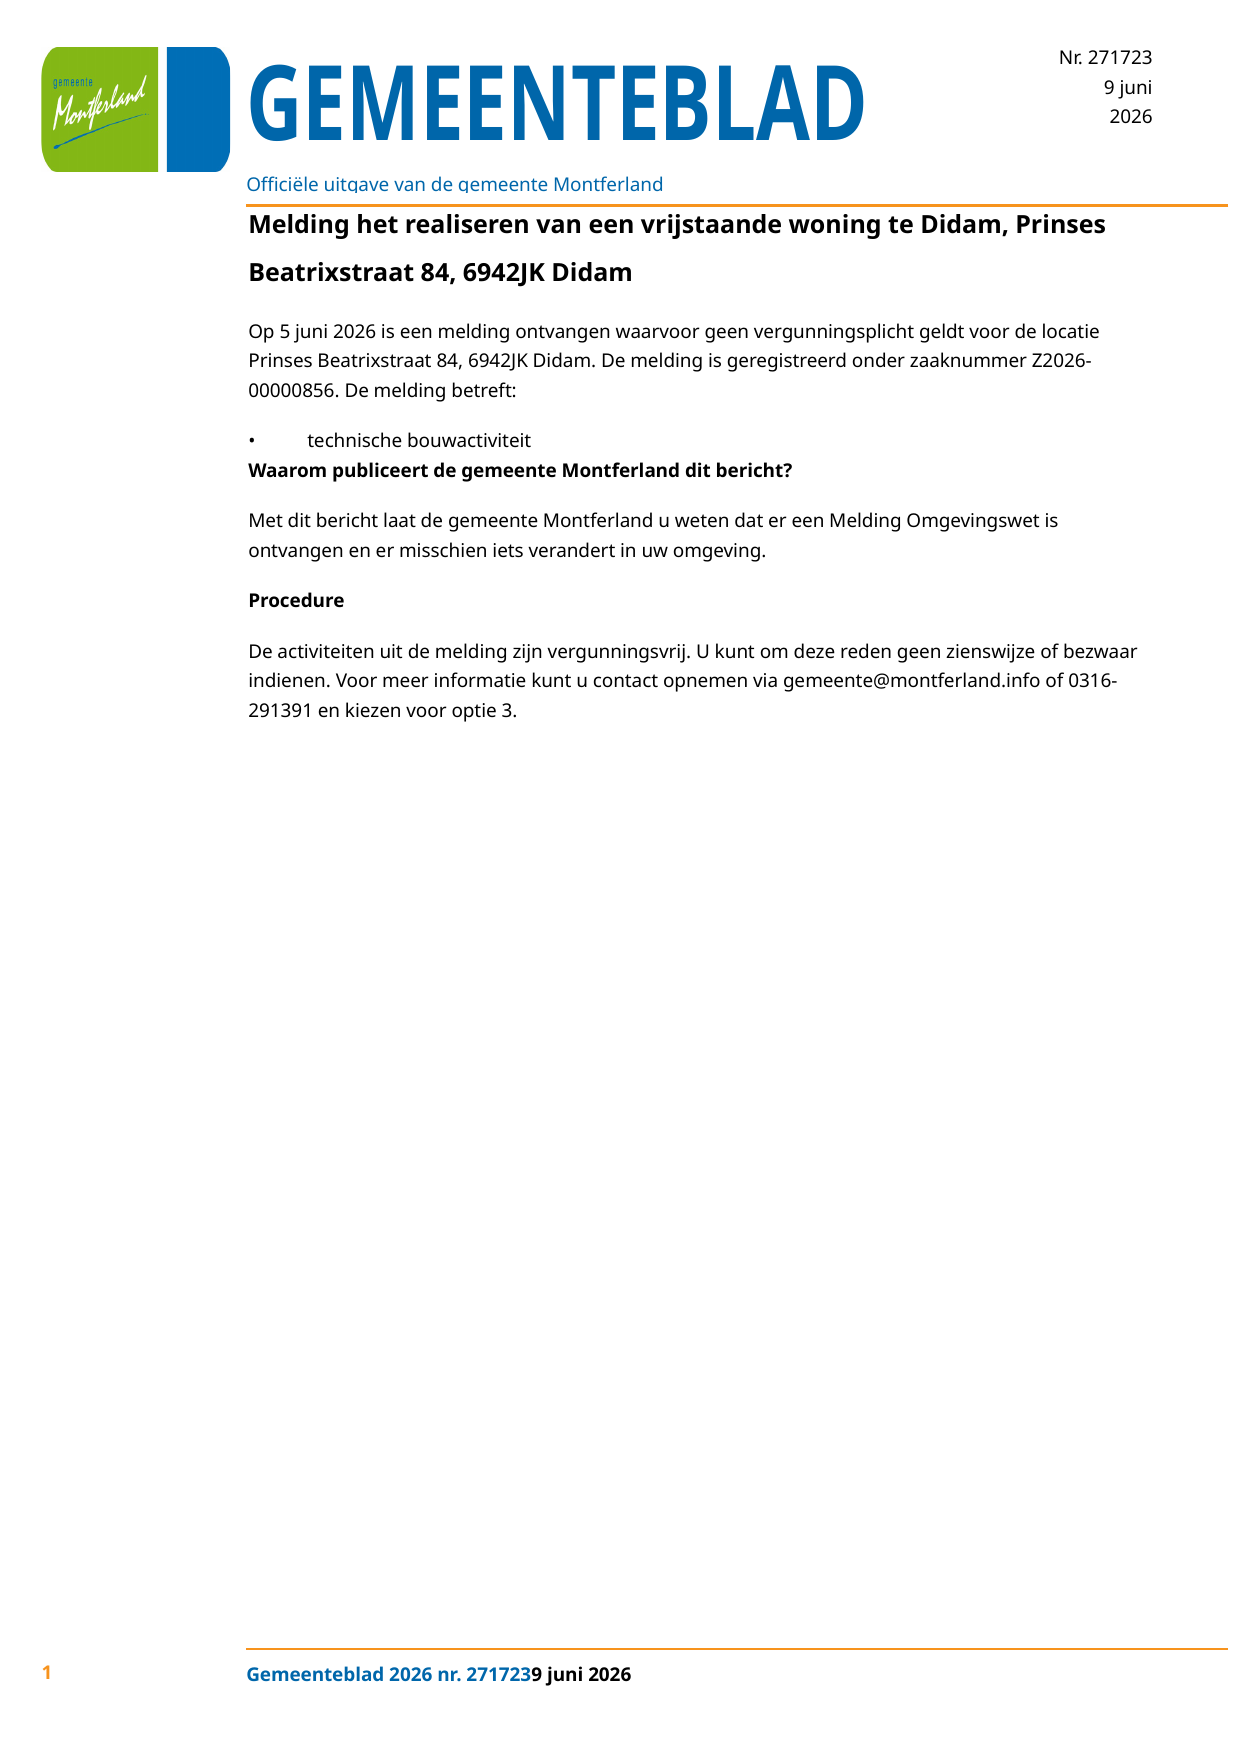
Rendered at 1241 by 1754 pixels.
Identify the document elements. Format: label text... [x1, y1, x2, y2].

list technische bouwactiviteit [248, 427, 1152, 453]
text Melding het realiseren van een vrijstaande woning te Didam, Prinses Beatrixstraat 84, 6942JK Didam [248, 207, 1152, 288]
text De activiteiten uit de melding zijn vergunningsvrij. U kunt om deze reden geen zienswijze of bezwaar indienen. Voor meer informatie kunt u contact opnemen via gemeente@montferland.info of 0316-291391 en kiezen voor optie 3. [248, 638, 1152, 723]
text Waarom publiceert de gemeente Montferland dit bericht? [248, 457, 1152, 483]
text Op 5 juni 2026 is een melding ontvangen waarvoor geen vergunningsplicht geldt voor de locatie Prinses Beatrixstraat 84, 6942JK Didam. De melding is geregistreerd onder zaaknummer Z2026-00000856. De melding betreft: [248, 318, 1152, 403]
text Met dit bericht laat de gemeente Montferland u weten dat er een Melding Omgevingswet is ontvangen en er misschien iets verandert in uw omgeving. [248, 507, 1152, 563]
picture [41, 47, 231, 172]
text Procedure [248, 587, 1152, 613]
